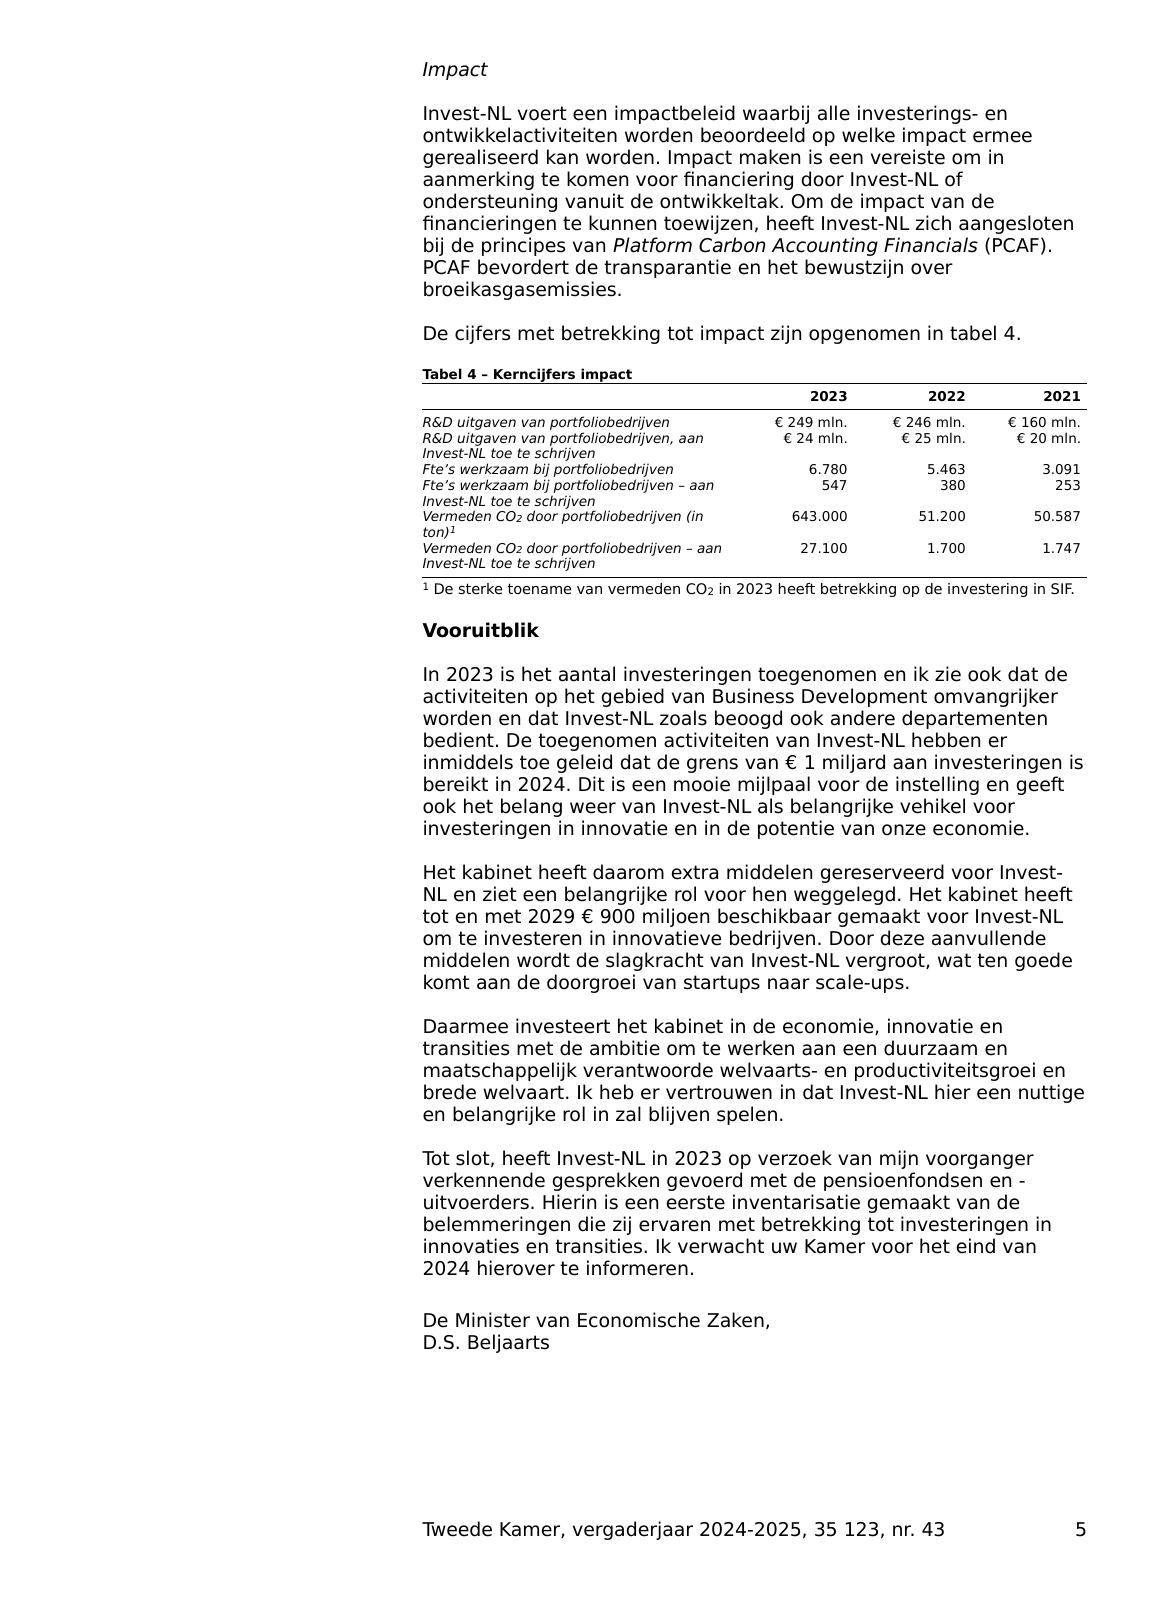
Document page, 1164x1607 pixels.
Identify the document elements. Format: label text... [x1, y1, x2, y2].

table_cell 5.463 [853, 462, 971, 478]
text Daarmee investeert het kabinet in de economie, innovatie en transities met de ambitie om te werken aan een duurzaam en maatschappelijk verantwoorde welvaarts- en productiviteitsgroei en brede welvaart. Ik heb er vertrouwen in dat Invest-NL hier een nuttige en belangrijke rol in zal blijven spelen. [422, 1016, 1087, 1126]
table_cell Fte’s werkzaam bij portfoliobedrijven [422, 462, 735, 478]
table_cell 547 [735, 478, 853, 509]
table_cell 2023 [735, 384, 853, 409]
text De Minister van Economische Zaken, D.S. Beljaarts [422, 1310, 1087, 1354]
table_cell Vermeden CO2 door portfoliobedrijven – aan Invest-NL toe te schrijven [422, 541, 735, 577]
text Het kabinet heeft daarom extra middelen gereserveerd voor Invest-NL en ziet een belangrijke rol voor hen weggelegd. Het kabinet heeft tot en met 2029 € 900 miljoen beschikbaar gemaakt voor Invest-NL om te investeren in innovatieve bedrijven. Door deze aanvullende middelen wordt de slagkracht van Invest-NL vergroot, wat ten goede komt aan de doorgroei van startups naar scale-ups. [422, 862, 1087, 994]
table_header Tabel 4 – Kerncijfers impact [422, 367, 1087, 383]
table_cell 50.587 [971, 509, 1087, 541]
table_cell 1.747 [971, 541, 1087, 577]
table_cell 27.100 [735, 541, 853, 577]
table_cell 3.091 [971, 462, 1087, 478]
table_cell [422, 384, 735, 409]
table_cell € 249 mln. [735, 410, 853, 430]
table_cell € 246 mln. [853, 410, 971, 430]
subtitle Impact [422, 59, 1087, 81]
table_cell € 24 mln. [735, 430, 853, 462]
table_cell € 20 mln. [971, 430, 1087, 462]
table_cell 1 De sterke toename van vermeden CO2 in 2023 heeft betrekking op de investering in SIF. [422, 578, 1087, 597]
table_cell 2021 [971, 384, 1087, 409]
table_cell 380 [853, 478, 971, 509]
table_cell 253 [971, 478, 1087, 509]
table_cell 2022 [853, 384, 971, 409]
table_cell 6.780 [735, 462, 853, 478]
subtitle Vooruitblik [422, 620, 1087, 642]
text Tot slot, heeft Invest-NL in 2023 op verzoek van mijn voorganger verkennende gesprekken gevoerd met de pensioenfondsen en -uitvoerders. Hierin is een eerste inventarisatie gemaakt van de belemmeringen die zij ervaren met betrekking tot investeringen in innovaties en transities. Ik verwacht uw Kamer voor het eind van 2024 hierover te informeren. [422, 1148, 1087, 1280]
table_cell 643.000 [735, 509, 853, 541]
table_cell R&D uitgaven van portfoliobedrijven, aan Invest-NL toe te schrijven [422, 430, 735, 462]
text De cijfers met betrekking tot impact zijn opgenomen in tabel 4. [422, 323, 1087, 345]
text In 2023 is het aantal investeringen toegenomen en ik zie ook dat de activiteiten op het gebied van Business Development omvangrijker worden en dat Invest-NL zoals beoogd ook andere departementen bedient. De toegenomen activiteiten van Invest-NL hebben er inmiddels toe geleid dat de grens van € 1 miljard aan investeringen is bereikt in 2024. Dit is een mooie mijlpaal voor de instelling en geeft ook het belang weer van Invest-NL als belangrijke vehikel voor investeringen in innovatie en in de potentie van onze economie. [422, 664, 1087, 840]
table_cell Fte’s werkzaam bij portfoliobedrijven – aan Invest-NL toe te schrijven [422, 478, 735, 509]
table_cell 1.700 [853, 541, 971, 577]
table_cell € 160 mln. [971, 410, 1087, 430]
text Invest-NL voert een impactbeleid waarbij alle investerings- en ontwikkelactiviteiten worden beoordeeld op welke impact ermee gerealiseerd kan worden. Impact maken is een vereiste om in aanmerking te komen voor financiering door Invest-NL of ondersteuning vanuit de ontwikkeltak. Om de impact van de financieringen te kunnen toewijzen, heeft Invest-NL zich aangesloten bij de principes van Platform Carbon Accounting Financials (PCAF). PCAF bevordert de transparantie en het bewustzijn over broeikasgasemissies. [422, 103, 1087, 301]
table_cell € 25 mln. [853, 430, 971, 462]
table_cell R&D uitgaven van portfoliobedrijven [422, 410, 735, 430]
table_cell 51.200 [853, 509, 971, 541]
table_cell Vermeden CO2 door portfoliobedrijven (in ton)1 [422, 509, 735, 541]
